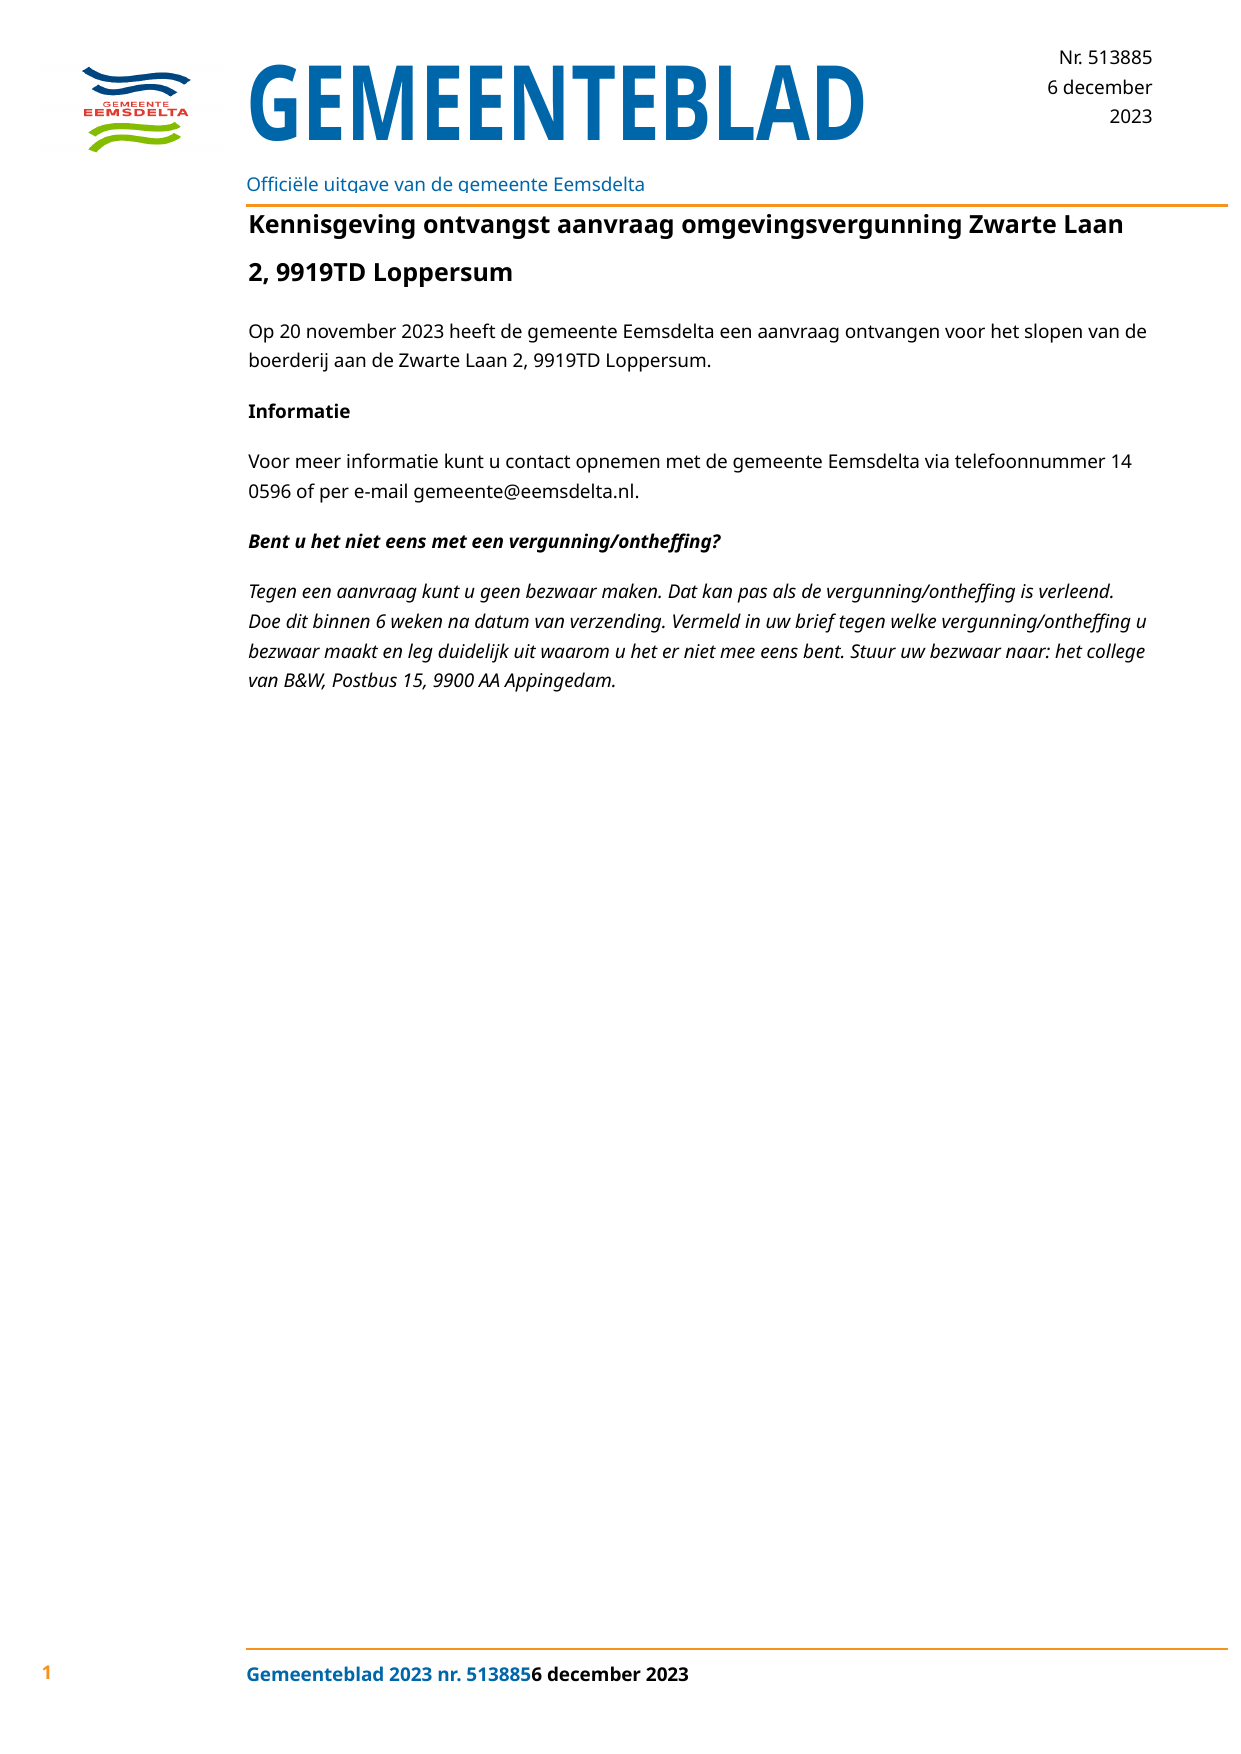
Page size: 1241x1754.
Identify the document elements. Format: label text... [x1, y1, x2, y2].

text Voor meer informatie kunt u contact opnemen met de gemeente Eemsdelta via telefoonnummer 14 0596 of per e-mail gemeente@eemsdelta.nl. [248, 448, 1152, 504]
text Bent u het niet eens met een vergunning/ontheffing? [248, 528, 1152, 554]
text Op 20 november 2023 heeft de gemeente Eemsdelta een aanvraag ontvangen voor het slopen van de boerderij aan de Zwarte Laan 2, 9919TD Loppersum. [248, 318, 1152, 373]
picture [41, 47, 231, 172]
text Informatie [248, 398, 1152, 424]
text Kennisgeving ontvangst aanvraag omgevingsvergunning Zwarte Laan 2, 9919TD Loppersum [248, 207, 1152, 288]
text Tegen een aanvraag kunt u geen bezwaar maken. Dat kan pas als de vergunning/ontheffing is verleend. Doe dit binnen 6 weken na datum van verzending. Vermeld in uw brief tegen welke vergunning/ontheffing u bezwaar maakt en leg duidelijk uit waarom u het er niet mee eens bent. Stuur uw bezwaar naar: het college van B&W, Postbus 15, 9900 AA Appingedam. [248, 579, 1152, 693]
